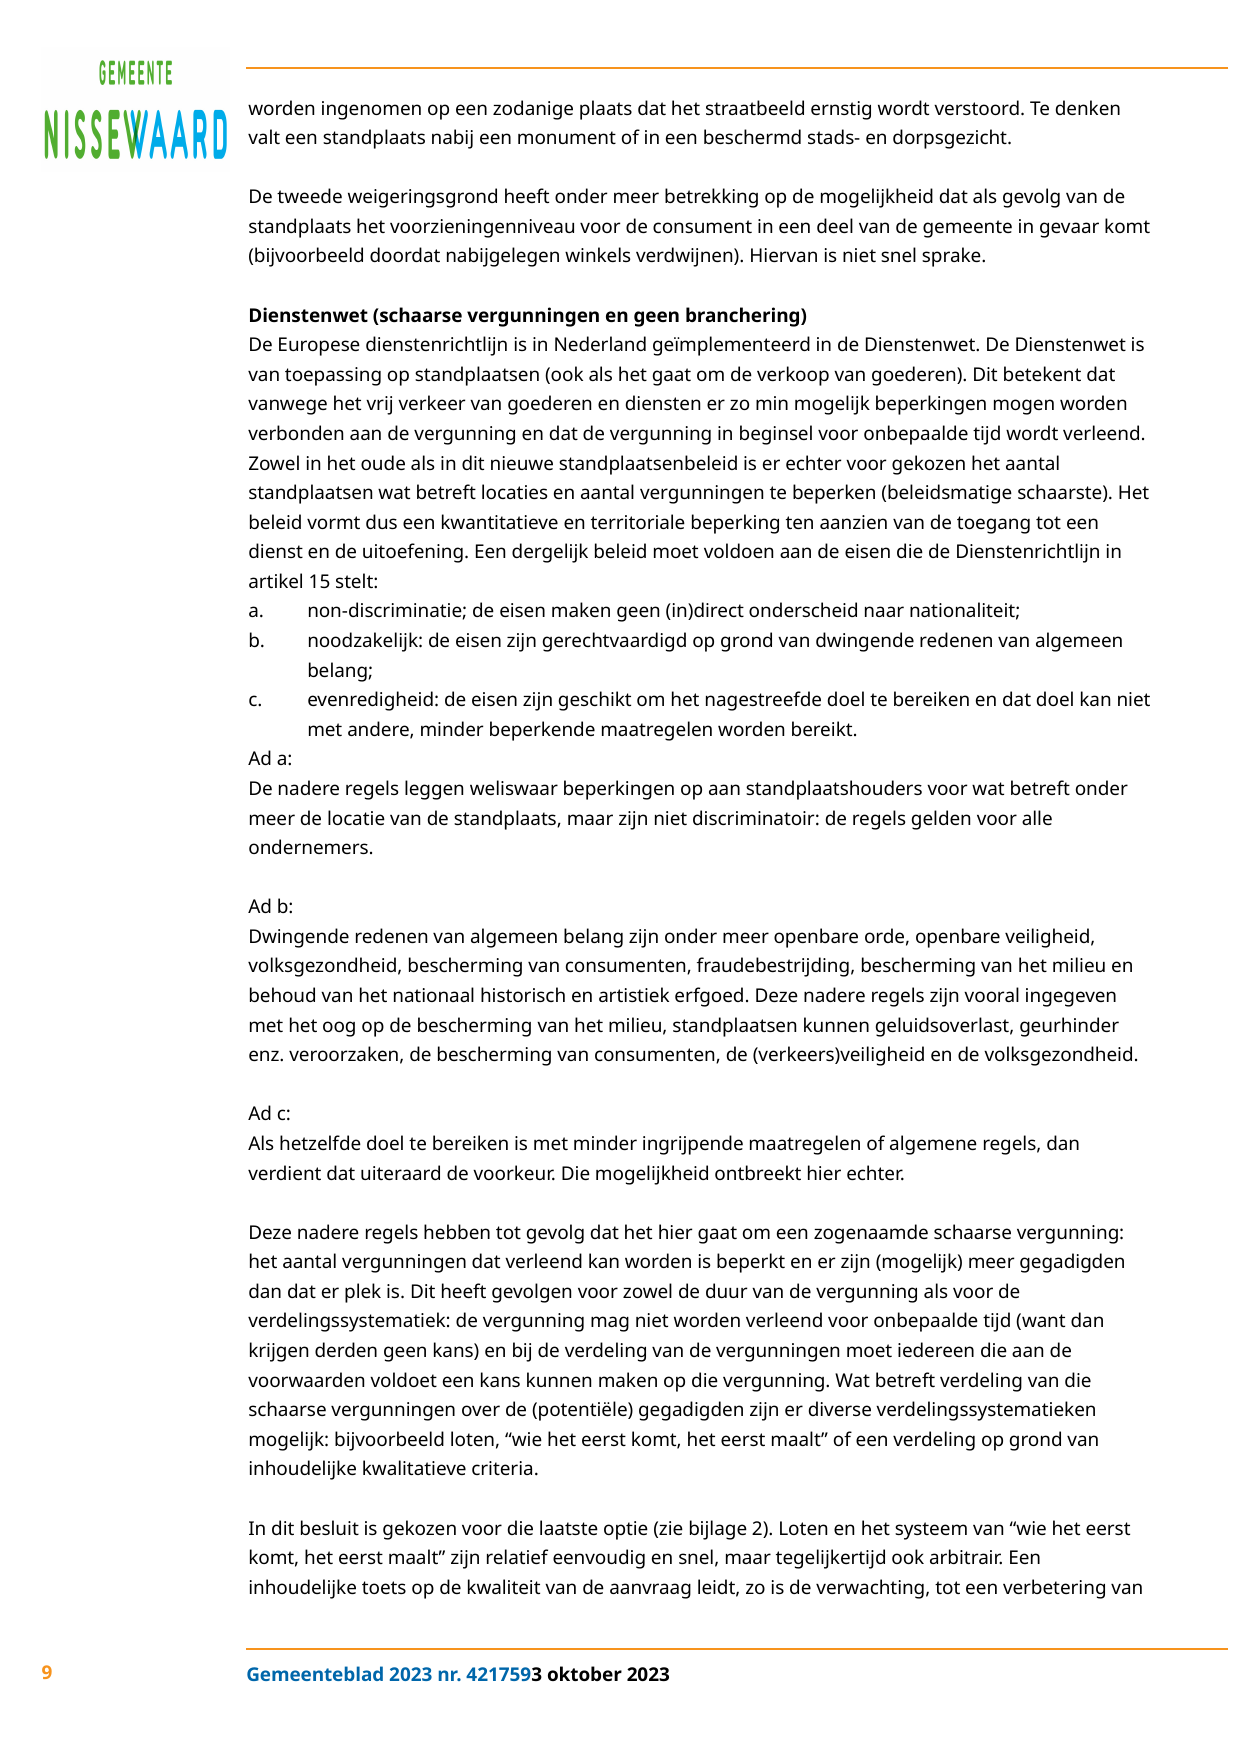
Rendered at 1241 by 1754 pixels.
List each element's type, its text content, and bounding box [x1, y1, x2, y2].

text In dit besluit is gekozen voor die laatste optie (zie bijlage 2). Loten en het systeem van “wie het eerst komt, het eerst maalt” zijn relatief eenvoudig en snel, maar tegelijkertijd ook arbitrair. Een inhoudelijke toets op de kwaliteit van de aanvraag leidt, zo is de verwachting, tot een verbetering van [248, 1515, 1152, 1600]
picture [41, 47, 231, 172]
list non-discriminatie; de eisen maken geen (in)direct onderscheid naar nationaliteit; [248, 598, 1152, 623]
text Deze nadere regels hebben tot gevolg dat het hier gaat om een zogenaamde schaarse vergunning: het aantal vergunningen dat verleend kan worden is beperkt en er zijn (mogelijk) meer gegadigden dan dat er plek is. Dit heeft gevolgen voor zowel de duur van de vergunning als voor de verdelingssystematiek: de vergunning mag niet worden verleend voor onbepaalde tijd (want dan krijgen derden geen kans) en bij de verdeling van de vergunningen moet iedereen die aan de voorwaarden voldoet een kans kunnen maken op die vergunning. Wat betreft verdeling van die schaarse vergunningen over de (potentiële) gegadigden zijn er diverse verdelingssystematieken mogelijk: bijvoorbeeld loten, “wie het eerst komt, het eerst maalt” of een verdeling op grond van inhoudelijke kwalitatieve criteria. [248, 1219, 1152, 1481]
text Dwingende redenen van algemeen belang zijn onder meer openbare orde, openbare veiligheid, volksgezondheid, bescherming van consumenten, fraudebestrijding, bescherming van het milieu en behoud van het nationaal historisch en artistiek erfgoed. Deze nadere regels zijn vooral ingegeven met het oog op de bescherming van het milieu, standplaatsen kunnen geluidsoverlast, geurhinder enz. veroorzaken, de bescherming van consumenten, de (verkeers)veiligheid en de volksgezondheid. [248, 923, 1152, 1067]
text De Europese dienstenrichtlijn is in Nederland geïmplementeerd in de Dienstenwet. De Dienstenwet is van toepassing op standplaatsen (ook als het gaat om de verkoop van goederen). Dit betekent dat vanwege het vrij verkeer van goederen en diensten er zo min mogelijk beperkingen mogen worden verbonden aan de vergunning en dat de vergunning in beginsel voor onbepaalde tijd wordt verleend. [248, 331, 1152, 446]
text Dienstenwet (schaarse vergunningen en geen branchering) [248, 302, 1152, 328]
text De tweede weigeringsgrond heeft onder meer betrekking op de mogelijkheid dat als gevolg van de standplaats het voorzieningenniveau voor de consument in een deel van de gemeente in gevaar komt (bijvoorbeeld doordat nabijgelegen winkels verdwijnen). Hiervan is niet snel sprake. [248, 183, 1152, 268]
text Ad a: [248, 746, 1152, 771]
text Zowel in het oude als in dit nieuwe standplaatsenbeleid is er echter voor gekozen het aantal standplaatsen wat betreft locaties en aantal vergunningen te beperken (beleidsmatige schaarste). Het beleid vormt dus een kwantitatieve en territoriale beperking ten aanzien van de toegang tot een dienst en de uitoefening. Een dergelijk beleid moet voldoen aan de eisen die de Dienstenrichtlijn in artikel 15 stelt: [248, 450, 1152, 594]
text De nadere regels leggen weliswaar beperkingen op aan standplaatshouders voor wat betreft onder meer de locatie van de standplaats, maar zijn niet discriminatoir: de regels gelden voor alle ondernemers. [248, 775, 1152, 860]
text Ad c: [248, 1101, 1152, 1126]
text Als hetzelfde doel te bereiken is met minder ingrijpende maatregelen of algemene regels, dan verdient dat uiteraard de voorkeur. Die mogelijkheid ontbreekt hier echter. [248, 1130, 1152, 1186]
text worden ingenomen op een zodanige plaats dat het straatbeeld ernstig wordt verstoord. Te denken valt een standplaats nabij een monument of in een beschermd stads- en dorpsgezicht. [248, 95, 1152, 150]
text Ad b: [248, 893, 1152, 919]
list evenredigheid: de eisen zijn geschikt om het nagestreefde doel te bereiken en dat doel kan niet met andere, minder beperkende maatregelen worden bereikt. [248, 686, 1152, 742]
list noodzakelijk: de eisen zijn gerechtvaardigd op grond van dwingende redenen van algemeen belang; [248, 627, 1152, 683]
